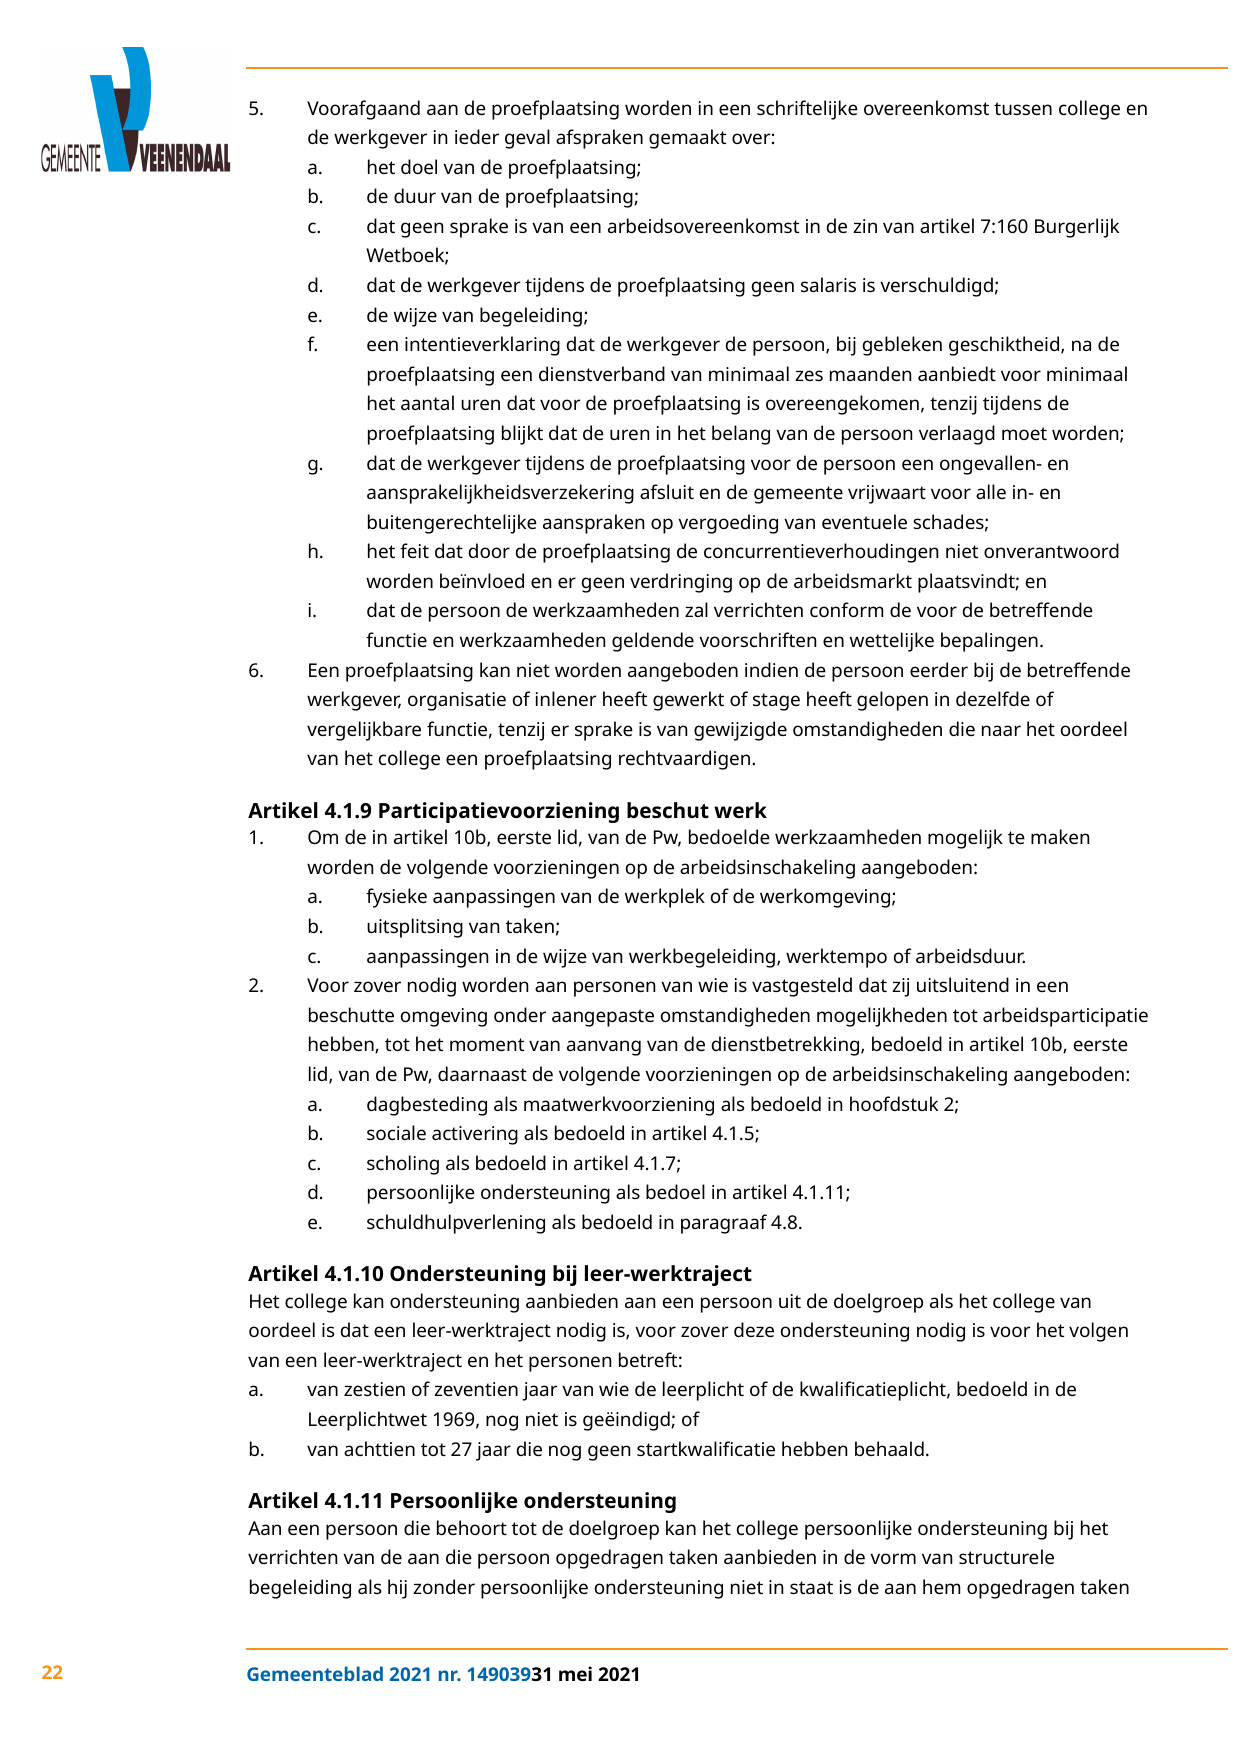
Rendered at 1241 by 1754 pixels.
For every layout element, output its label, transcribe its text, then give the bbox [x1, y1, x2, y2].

text Aan een persoon die behoort tot de doelgroep kan het college persoonlijke ondersteuning bij het verrichten van de aan die persoon opgedragen taken aanbieden in de vorm van structurele begeleiding als hij zonder persoonlijke ondersteuning niet in staat is de aan hem opgedragen taken [248, 1515, 1152, 1599]
list van achttien tot 27 jaar die nog geen startkwalificatie hebben behaald. [248, 1436, 1152, 1462]
list uitsplitsing van taken; [307, 913, 1152, 939]
text Artikel 4.1.9 Participatievoorziening beschut werk [248, 796, 1152, 824]
text Het college kan ondersteuning aanbieden aan een persoon uit de doelgroep als het college van oordeel is dat een leer-werktraject nodig is, voor zover deze ondersteuning nodig is voor het volgen van een leer-werktraject en het personen betreft: [248, 1288, 1152, 1373]
list dagbesteding als maatwerkvoorziening als bedoeld in hoofdstuk 2; [307, 1091, 1152, 1116]
list het doel van de proefplaatsing; [307, 154, 1152, 180]
text Artikel 4.1.11 Persoonlijke ondersteuning [248, 1486, 1152, 1515]
list scholing als bedoeld in artikel 4.1.7; [307, 1150, 1152, 1176]
list het feit dat door de proefplaatsing de concurrentieverhoudingen niet onverantwoord worden beïnvloed en er geen verdringing op de arbeidsmarkt plaatsvindt; en [307, 538, 1152, 594]
list Een proefplaatsing kan niet worden aangeboden indien de persoon eerder bij de betreffende werkgever, organisatie of inlener heeft gewerkt of stage heeft gelopen in dezelfde of vergelijkbare functie, tenzij er sprake is van gewijzigde omstandigheden die naar het oordeel van het college een proefplaatsing rechtvaardigen. [248, 657, 1152, 771]
list persoonlijke ondersteuning als bedoel in artikel 4.1.11; [307, 1179, 1152, 1205]
list dat de werkgever tijdens de proefplaatsing voor de persoon een ongevallen- en aansprakelijkheidsverzekering afsluit en de gemeente vrijwaart voor alle in- en buitengerechtelijke aanspraken op vergoeding van eventuele schades; [307, 450, 1152, 535]
picture [123, 47, 231, 172]
list Voor zover nodig worden aan personen van wie is vastgesteld dat zij uitsluitend in een beschutte omgeving onder aangepaste omstandigheden mogelijkheden tot arbeidsparticipatie hebben, tot het moment van aanvang van de dienstbetrekking, bedoeld in artikel 10b, eerste lid, van de Pw, daarnaast de volgende voorzieningen op de arbeidsinschakeling aangeboden: [248, 972, 1152, 1087]
list dat de persoon de werkzaamheden zal verrichten conform de voor de betreffende functie en werkzaamheden geldende voorschriften en wettelijke bepalingen. [307, 598, 1152, 653]
list een intentieverklaring dat de werkgever de persoon, bij gebleken geschiktheid, na de proefplaatsing een dienstverband van minimaal zes maanden aanbiedt voor minimaal het aantal uren dat voor de proefplaatsing is overeengekomen, tenzij tijdens de proefplaatsing blijkt dat de uren in het belang van de persoon verlaagd moet worden; [307, 331, 1152, 446]
text Artikel 4.1.10 Ondersteuning bij leer-werktraject [248, 1259, 1152, 1288]
list van zestien of zeventien jaar van wie de leerplicht of de kwalificatieplicht, bedoeld in de Leerplichtwet 1969, nog niet is geëindigd; of [248, 1377, 1152, 1432]
picture [41, 47, 130, 172]
list sociale activering als bedoeld in artikel 4.1.5; [307, 1120, 1152, 1146]
list Voorafgaand aan de proefplaatsing worden in een schriftelijke overeenkomst tussen college en de werkgever in ieder geval afspraken gemaakt over: [248, 95, 1152, 150]
list aanpassingen in de wijze van werkbegeleiding, werktempo of arbeidsduur. [307, 943, 1152, 968]
list Om de in artikel 10b, eerste lid, van de Pw, bedoelde werkzaamheden mogelijk te maken worden de volgende voorzieningen op de arbeidsinschakeling aangeboden: [248, 824, 1152, 880]
list dat de werkgever tijdens de proefplaatsing geen salaris is verschuldigd; [307, 272, 1152, 298]
list dat geen sprake is van een arbeidsovereenkomst in de zin van artikel 7:160 Burgerlijk Wetboek; [307, 213, 1152, 268]
list schuldhulpverlening als bedoeld in paragraaf 4.8. [307, 1209, 1152, 1235]
list fysieke aanpassingen van de werkplek of de werkomgeving; [307, 884, 1152, 909]
list de duur van de proefplaatsing; [307, 183, 1152, 209]
list de wijze van begeleiding; [307, 302, 1152, 328]
